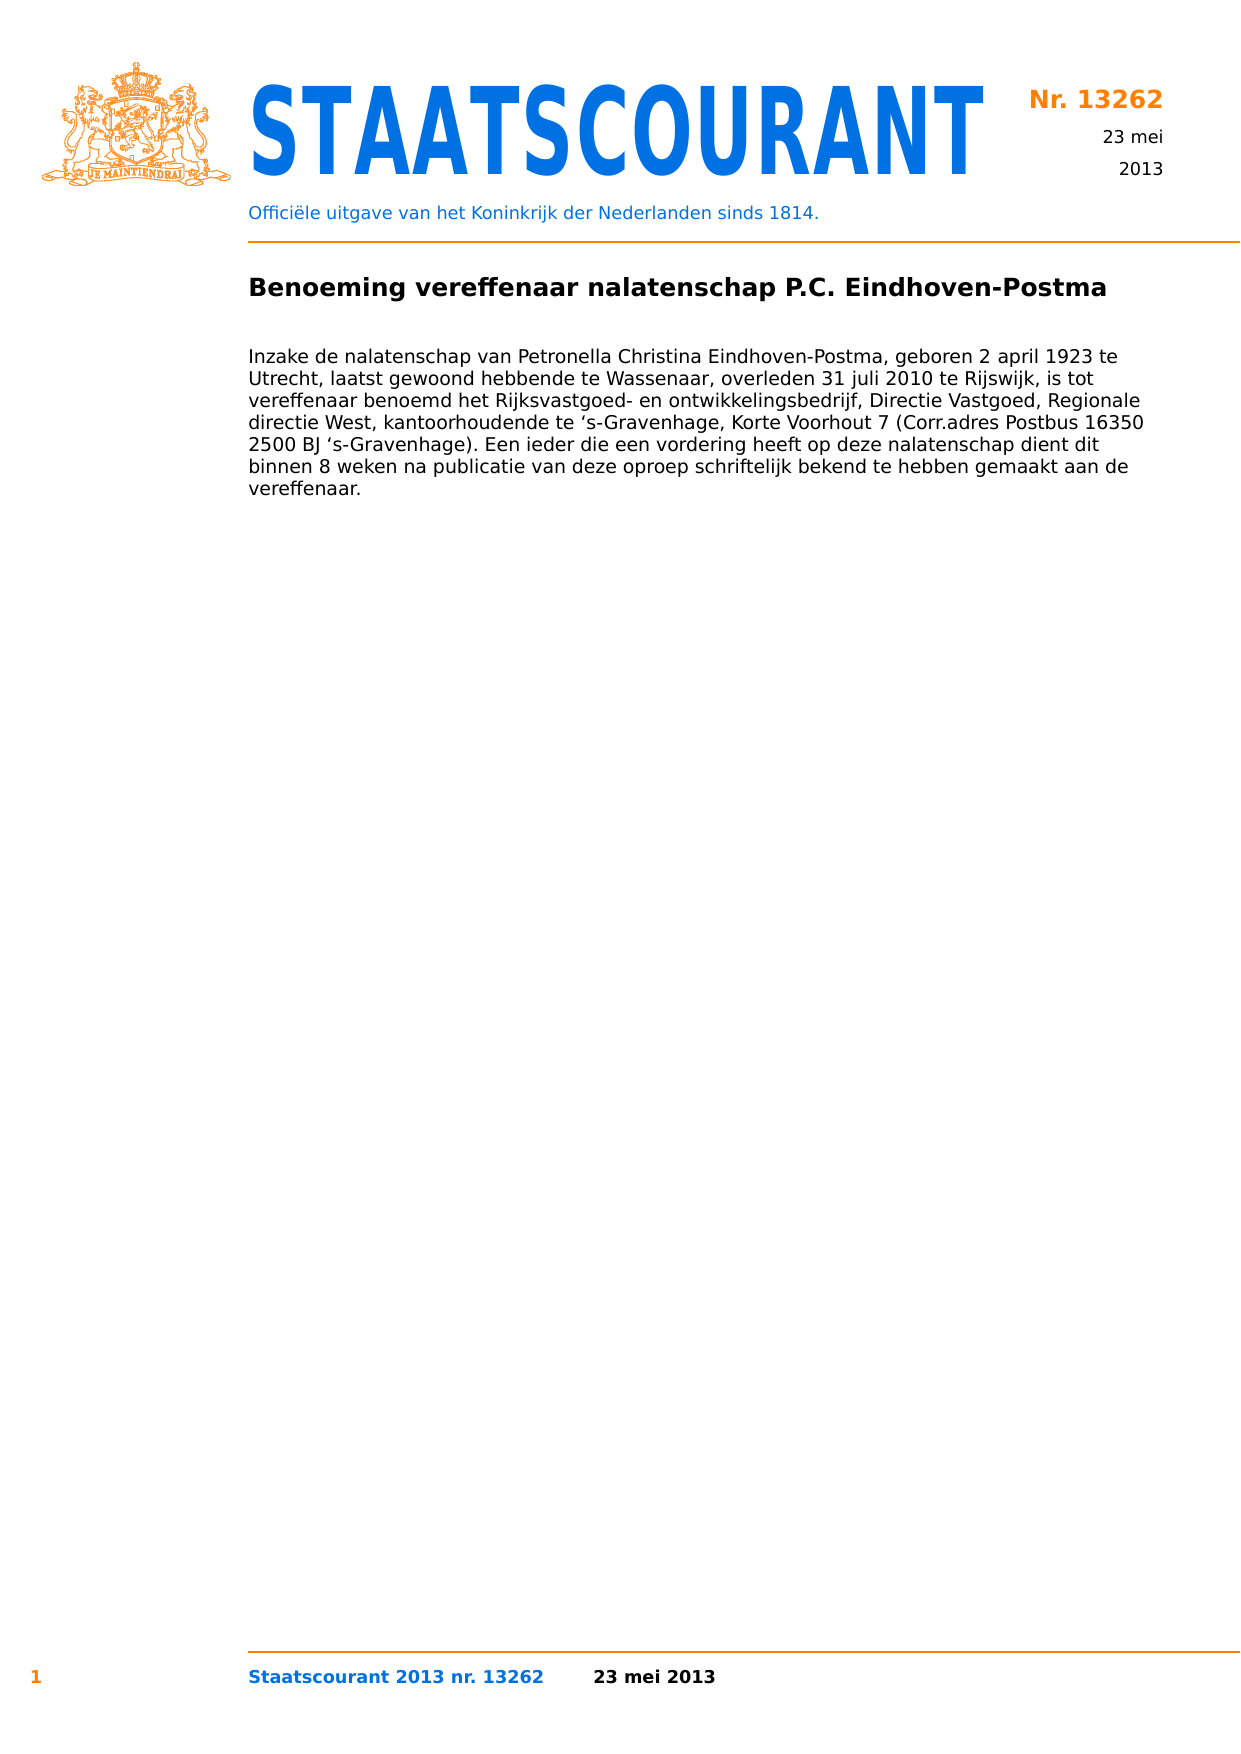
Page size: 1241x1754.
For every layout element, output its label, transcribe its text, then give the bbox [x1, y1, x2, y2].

subtitle Benoeming vereffenaar nalatenschap P.C. Eindhoven-Postma [248, 273, 1163, 302]
table_cell 2013 [998, 153, 1240, 203]
table_header Nr. 13262 [998, 62, 1240, 121]
table_header STAATSCOURANT [248, 62, 998, 203]
table_cell Officiële uitgave van het Koninkrijk der Nederlanden sinds 1814. [248, 203, 1240, 241]
text Inzake de nalatenschap van Petronella Christina Eindhoven-Postma, geboren 2 april 1923 te Utrecht, laatst gewoond hebbende te Wassenaar, overleden 31 juli 2010 te Rijswijk, is tot vereffenaar benoemd het Rijksvastgoed- en ontwikkelingsbedrijf, Directie Vastgoed, Regionale directie West, kantoorhoudende te ‘s-Gravenhage, Korte Voorhout 7 (Corr.adres Postbus 16350 2500 BJ ‘s-Gravenhage). Een ieder die een vordering heeft op deze nalatenschap dient dit binnen 8 weken na publicatie van deze oproep schriftelijk bekend te hebben gemaakt aan de vereffenaar. [248, 346, 1163, 500]
picture [41, 62, 231, 186]
table_cell 23 mei [998, 121, 1240, 153]
table_header [25, 62, 248, 241]
